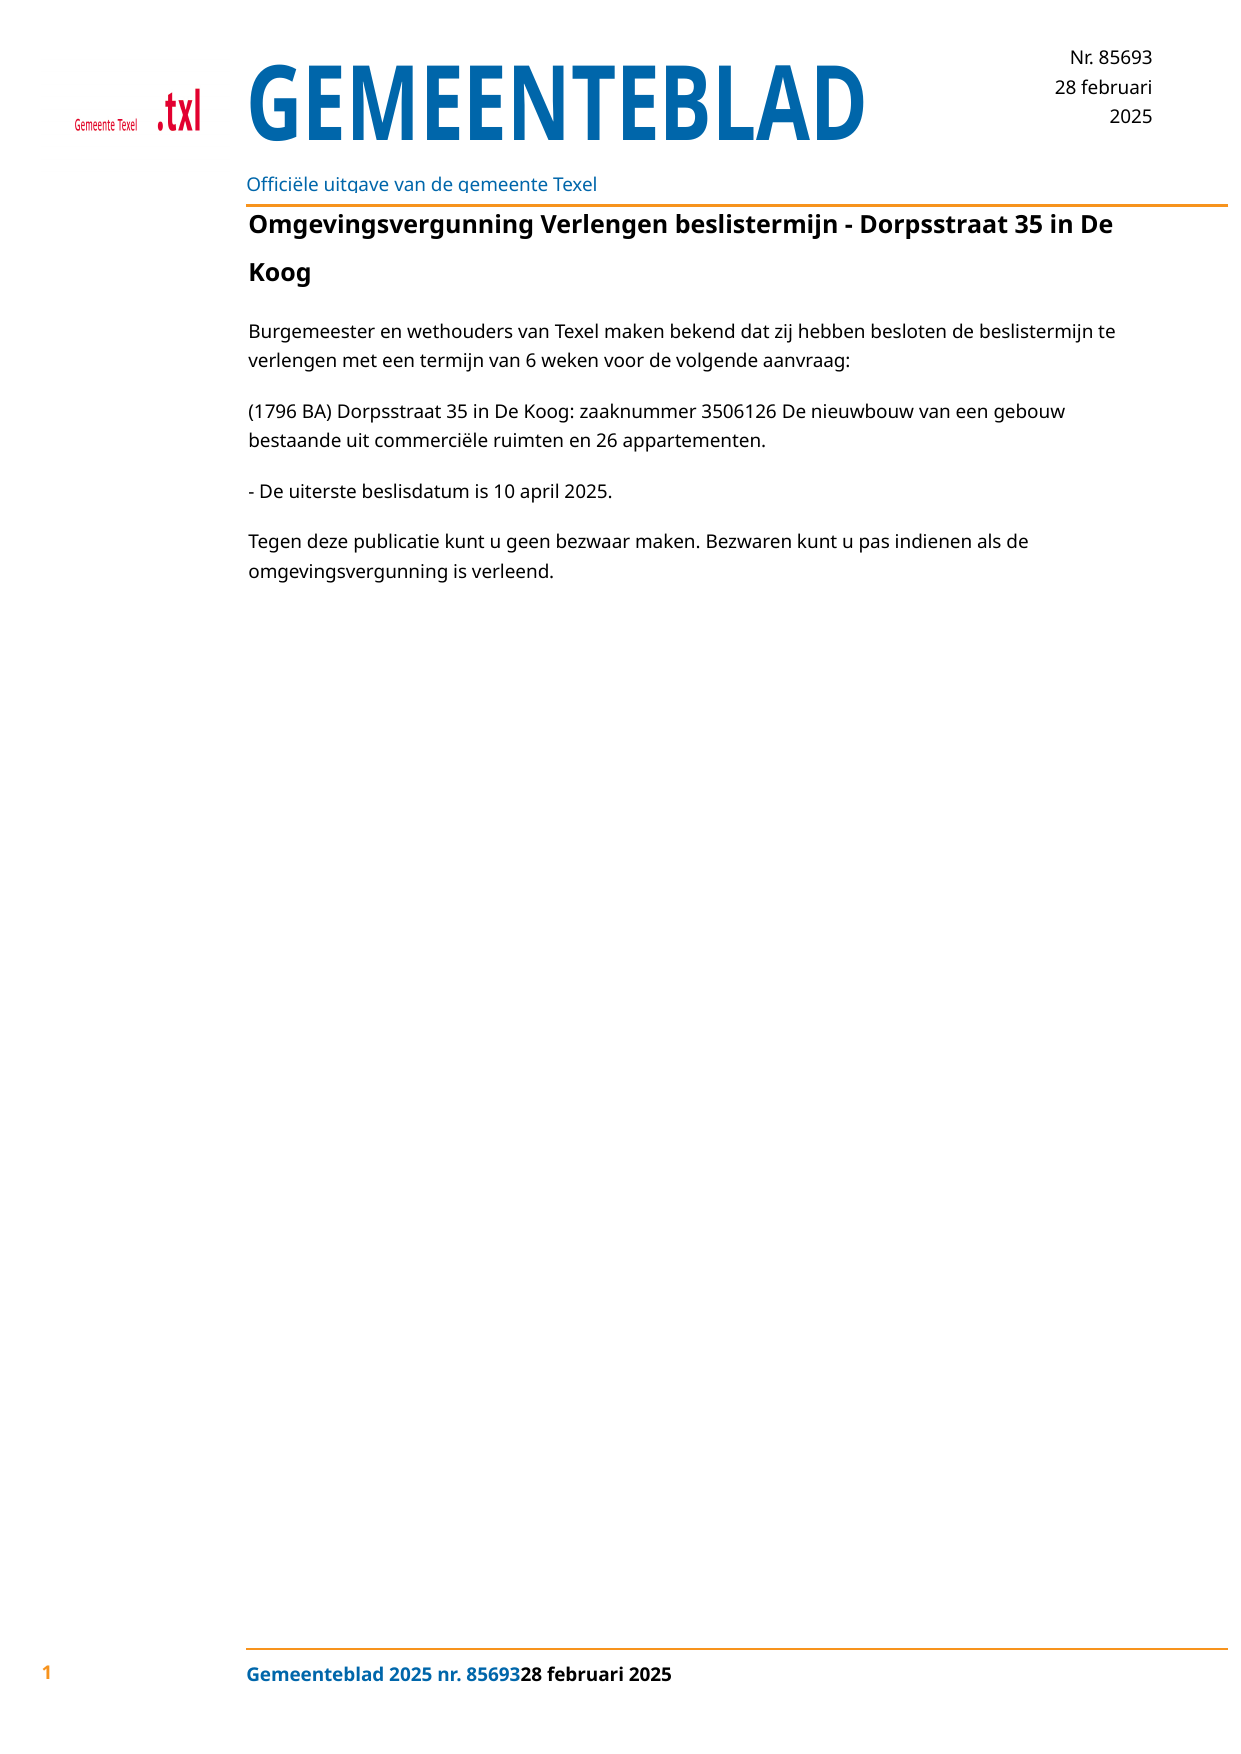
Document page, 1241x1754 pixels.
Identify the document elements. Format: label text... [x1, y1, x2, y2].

text Tegen deze publicatie kunt u geen bezwaar maken. Bezwaren kunt u pas indienen als de omgevingsvergunning is verleend. [248, 528, 1152, 584]
text - De uiterste beslisdatum is 10 april 2025. [248, 478, 1152, 504]
text (1796 BA) Dorpsstraat 35 in De Koog: zaaknummer 3506126 De nieuwbouw van een gebouw bestaande uit commerciële ruimten en 26 appartementen. [248, 398, 1152, 453]
text Burgemeester en wethouders van Texel maken bekend dat zij hebben besloten de beslistermijn te verlengen met een termijn van 6 weken voor de volgende aanvraag: [248, 318, 1152, 373]
text Omgevingsvergunning Verlengen beslistermijn - Dorpsstraat 35 in De Koog [248, 207, 1152, 288]
picture [41, 47, 231, 172]
